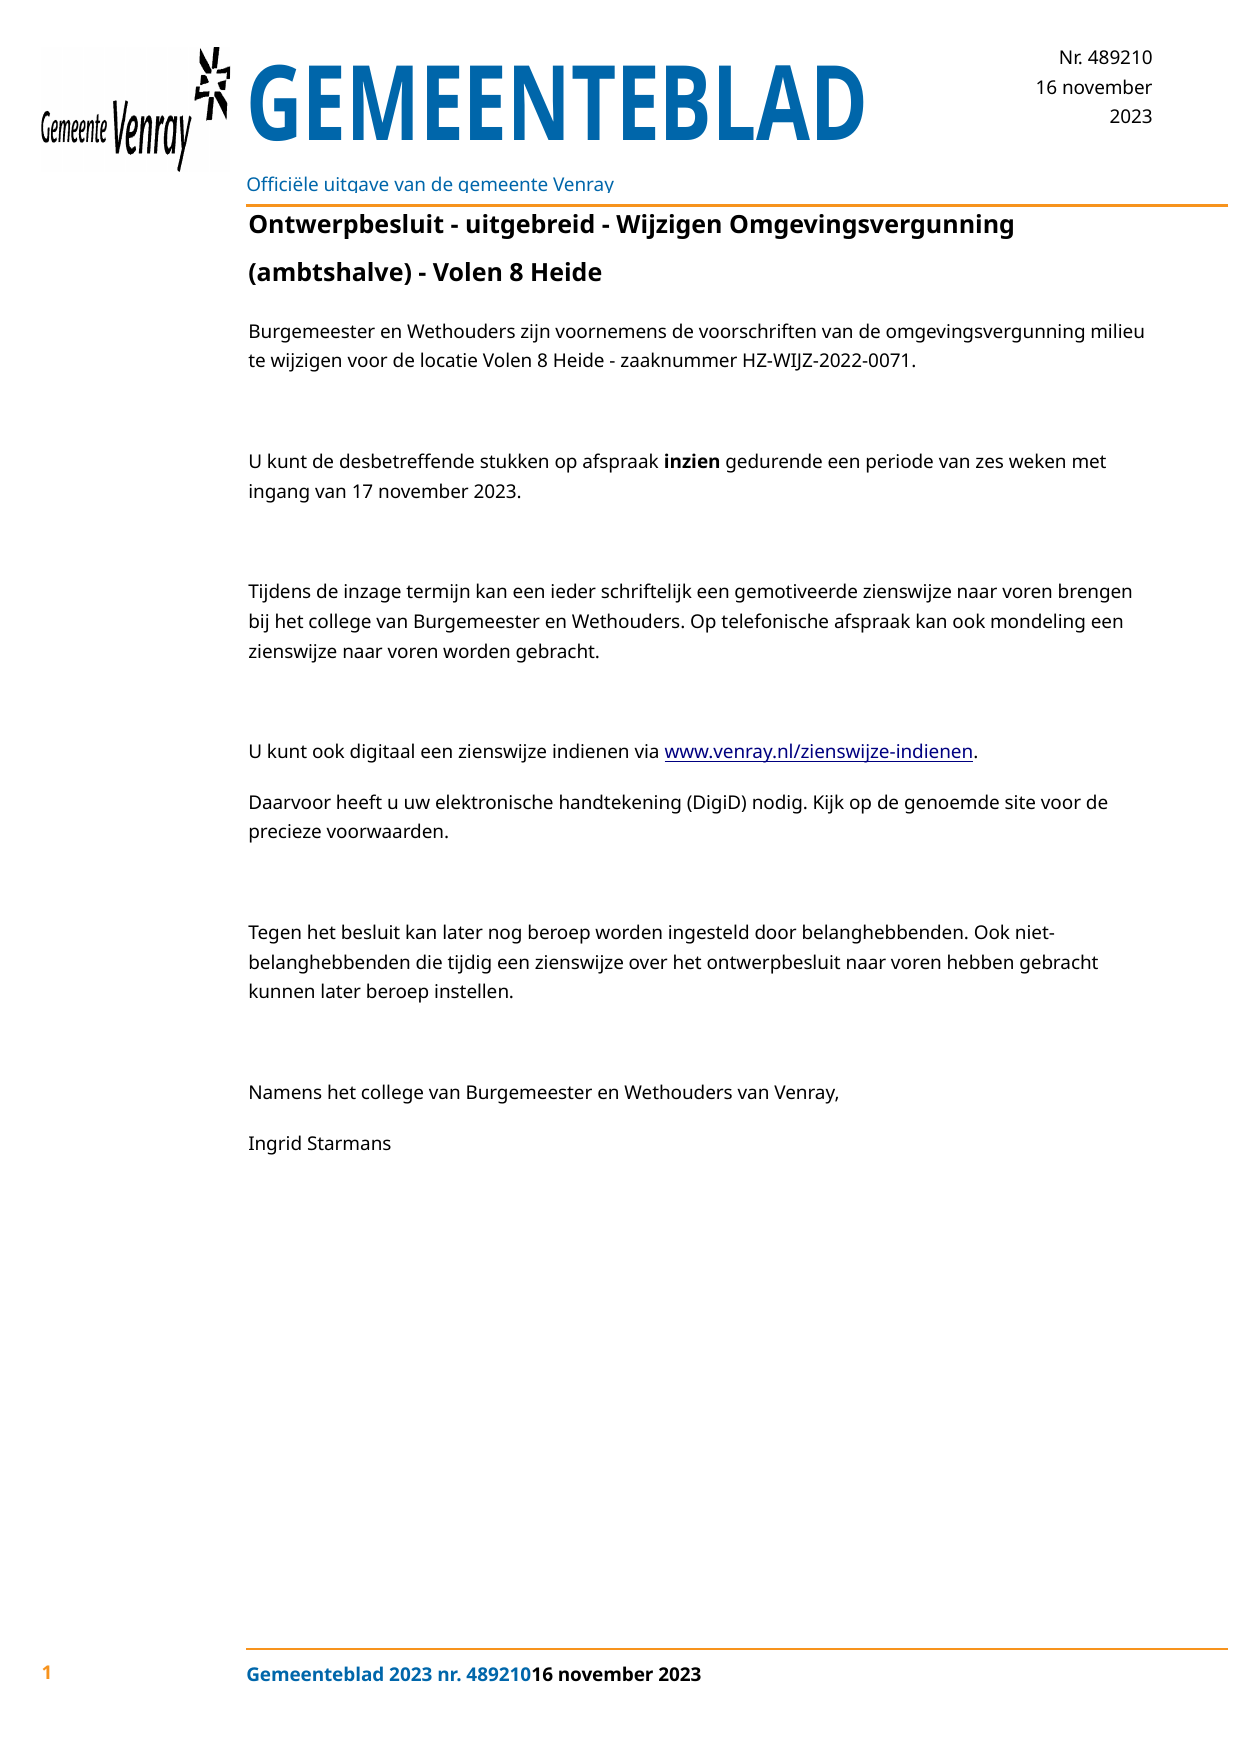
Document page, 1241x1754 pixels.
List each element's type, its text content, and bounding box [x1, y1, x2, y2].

text Tegen het besluit kan later nog beroep worden ingesteld door belanghebbenden. Ook niet-belanghebbenden die tijdig een zienswijze over het ontwerpbesluit naar voren hebben gebracht kunnen later beroep instellen. [248, 919, 1152, 1004]
text Namens het college van Burgemeester en Wethouders van Venray, [248, 1079, 1152, 1105]
text Daarvoor heeft u uw elektronische handtekening (DigiD) nodig. Kijk op de genoemde site voor de precieze voorwaarden. [248, 789, 1152, 844]
text Ontwerpbesluit - uitgebreid - Wijzigen Omgevingsvergunning (ambtshalve) - Volen 8 Heide [248, 207, 1152, 288]
picture [41, 47, 231, 172]
text U kunt ook digitaal een zienswijze indienen via www.venray.nl/zienswijze-indienen. [248, 739, 1152, 764]
text Ingrid Starmans [248, 1130, 1152, 1156]
text Tijdens de inzage termijn kan een ieder schriftelijk een gemotiveerde zienswijze naar voren brengen bij het college van Burgemeester en Wethouders. Op telefonische afspraak kan ook mondeling een zienswijze naar voren worden gebracht. [248, 579, 1152, 664]
text Burgemeester en Wethouders zijn voornemens de voorschriften van de omgevingsvergunning milieu te wijzigen voor de locatie Volen 8 Heide - zaaknummer HZ-WIJZ-2022-0071. [248, 318, 1152, 373]
text U kunt de desbetreffende stukken op afspraak inzien gedurende een periode van zes weken met ingang van 17 november 2023. [248, 448, 1152, 504]
